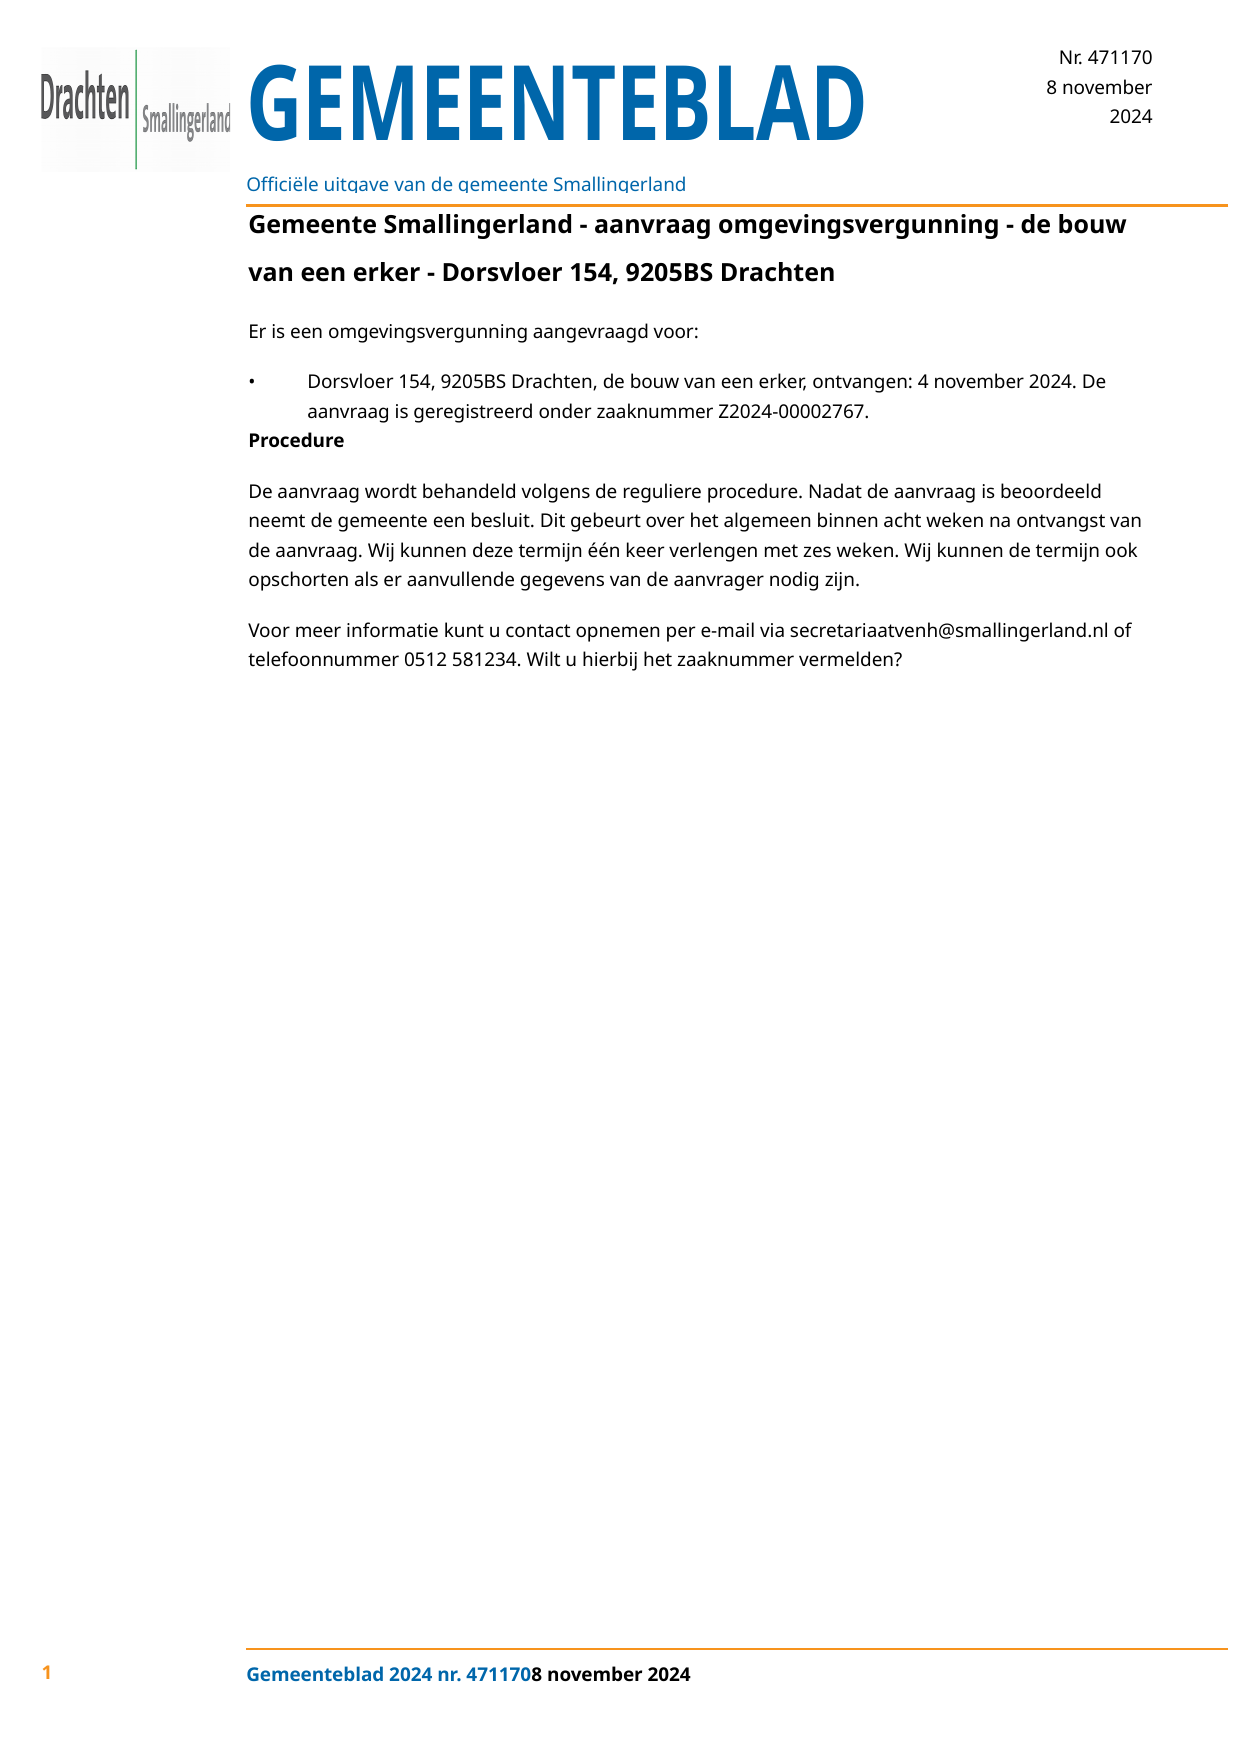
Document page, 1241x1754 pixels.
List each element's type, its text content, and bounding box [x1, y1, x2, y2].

text Gemeente Smallingerland - aanvraag omgevingsvergunning - de bouw van een erker - Dorsvloer 154, 9205BS Drachten [248, 207, 1152, 288]
text Voor meer informatie kunt u contact opnemen per e-mail via secretariaatvenh@smallingerland.nl of telefoonnummer 0512 581234. Wilt u hierbij het zaaknummer vermelden? [248, 617, 1152, 672]
picture [41, 47, 231, 172]
text De aanvraag wordt behandeld volgens de reguliere procedure. Nadat de aanvraag is beoordeeld neemt de gemeente een besluit. Dit gebeurt over het algemeen binnen acht weken na ontvangst van de aanvraag. Wij kunnen deze termijn één keer verlengen met zes weken. Wij kunnen de termijn ook opschorten als er aanvullende gegevens van de aanvrager nodig zijn. [248, 478, 1152, 592]
list Dorsvloer 154, 9205BS Drachten, de bouw van een erker, ontvangen: 4 november 2024. De aanvraag is geregistreerd onder zaaknummer Z2024-00002767. [248, 368, 1152, 424]
text Procedure [248, 427, 1152, 453]
text Er is een omgevingsvergunning aangevraagd voor: [248, 318, 1152, 344]
